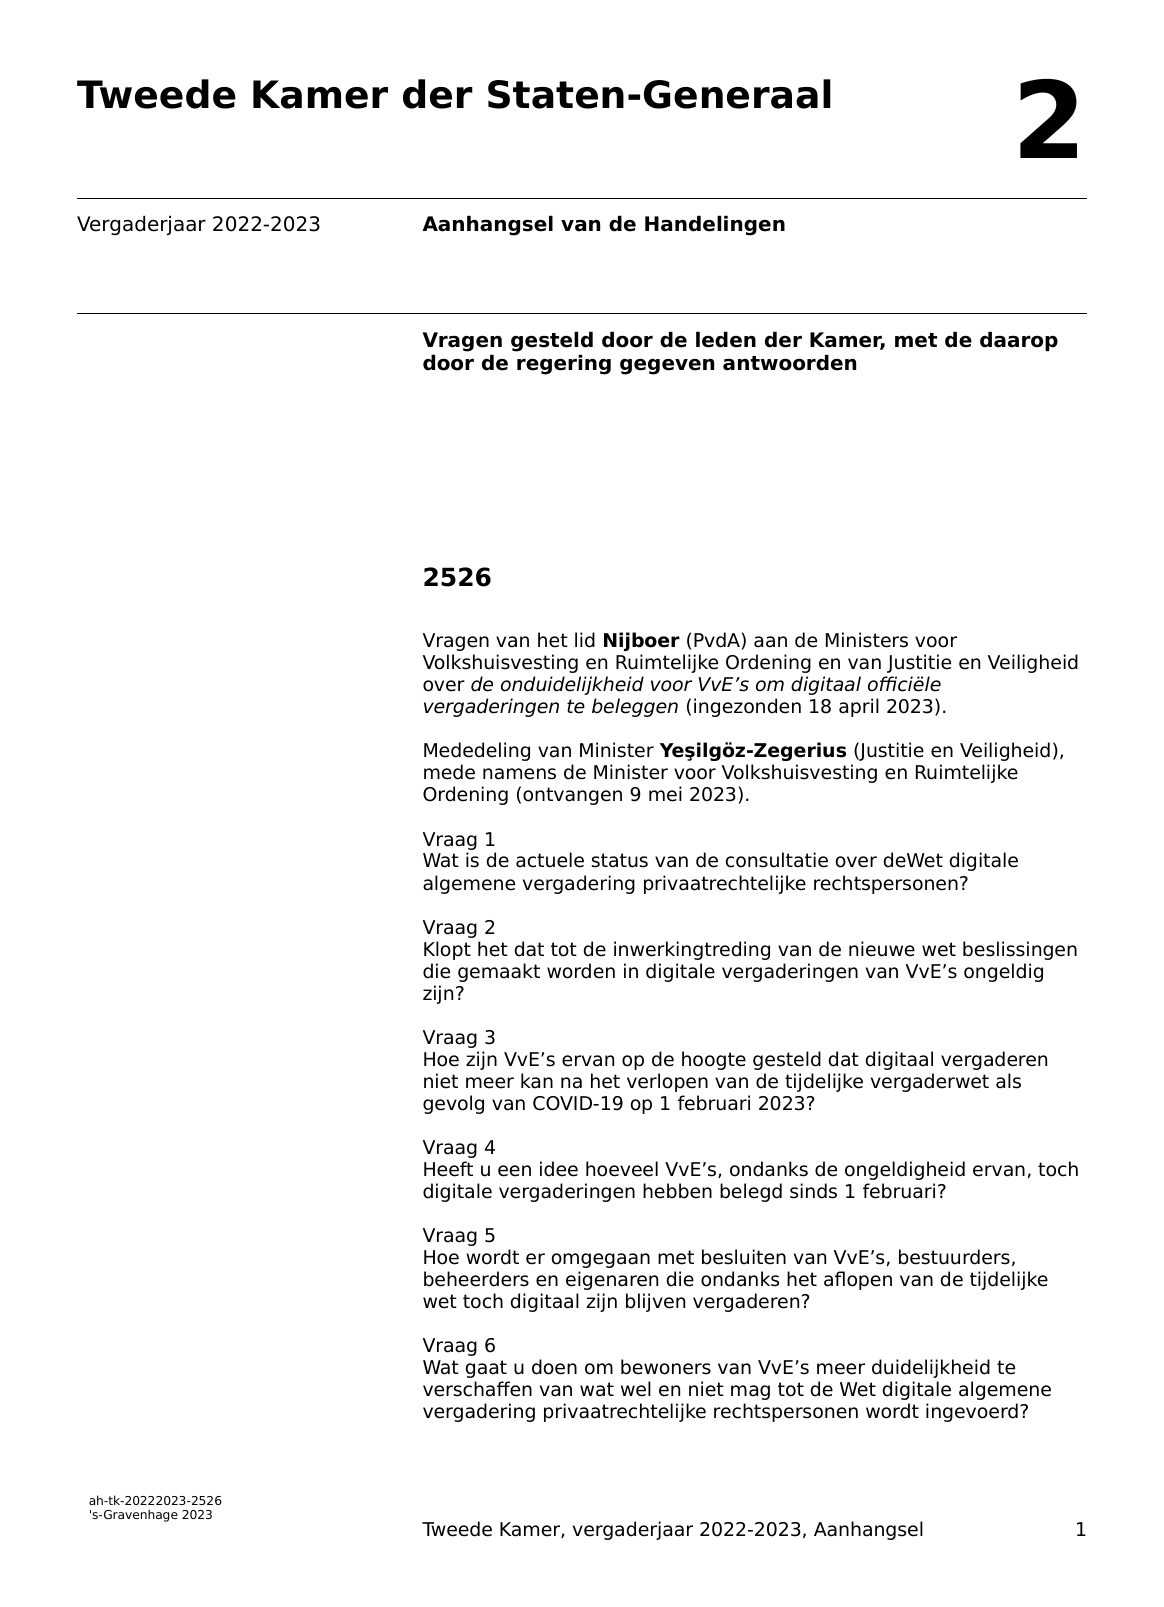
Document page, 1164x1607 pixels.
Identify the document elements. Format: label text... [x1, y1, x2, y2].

text Vraag 5 [422, 1225, 1087, 1247]
table_header 2 [886, 59, 1087, 198]
text 2526 [422, 563, 1087, 592]
text ah-tk-20222023-2526 [88, 1494, 323, 1508]
text Wat is de actuele status van de consultatie over deWet digitale algemene vergadering privaatrechtelijke rechtspersonen? [422, 850, 1087, 894]
text Vraag 4 [422, 1137, 1087, 1159]
table_cell Vergaderjaar 2022-2023 [77, 199, 422, 313]
text Vraag 6 [422, 1335, 1087, 1357]
text Vraag 2 [422, 917, 1087, 938]
table_cell Aanhangsel van de Handelingen [422, 199, 1087, 313]
text Heeft u een idee hoeveel VvE’s, ondanks de ongeldigheid ervan, toch digitale vergaderingen hebben belegd sinds 1 februari? [422, 1159, 1087, 1203]
text Hoe zijn VvE’s ervan op de hoogte gesteld dat digitaal vergaderen niet meer kan na het verlopen van de tijdelijke vergaderwet als gevolg van COVID-19 op 1 februari 2023? [422, 1049, 1087, 1114]
text Mededeling van Minister Yeşilgöz-Zegerius (Justitie en Veiligheid), mede namens de Minister voor Volkshuisvesting en Ruimtelijke Ordening (ontvangen 9 mei 2023). [422, 740, 1087, 806]
text Vraag 3 [422, 1027, 1087, 1049]
text 's-Gravenhage 2023 [88, 1508, 323, 1522]
table_header Tweede Kamer der Staten-Generaal [77, 59, 886, 198]
text Wat gaat u doen om bewoners van VvE’s meer duidelijkheid te verschaffen van wat wel en niet mag tot de Wet digitale algemene vergadering privaatrechtelijke rechtspersonen wordt ingevoerd? [422, 1357, 1087, 1423]
table_cell Vragen gesteld door de leden der Kamer, met de daarop door de regering gegeven antwoorden [422, 314, 1087, 375]
table_cell [77, 314, 422, 375]
text Vragen van het lid Nijboer (PvdA) aan de Ministers voor Volkshuisvesting en Ruimtelijke Ordening en van Justitie en Veiligheid over de onduidelijkheid voor VvE’s om digitaal officiële vergaderingen te beleggen (ingezonden 18 april 2023). [422, 630, 1087, 718]
text Vraag 1 [422, 828, 1087, 850]
text Hoe wordt er omgegaan met besluiten van VvE’s, bestuurders, beheerders en eigenaren die ondanks het aflopen van de tijdelijke wet toch digitaal zijn blijven vergaderen? [422, 1247, 1087, 1313]
text Klopt het dat tot de inwerkingtreding van de nieuwe wet beslissingen die gemaakt worden in digitale vergaderingen van VvE’s ongeldig zijn? [422, 938, 1087, 1004]
